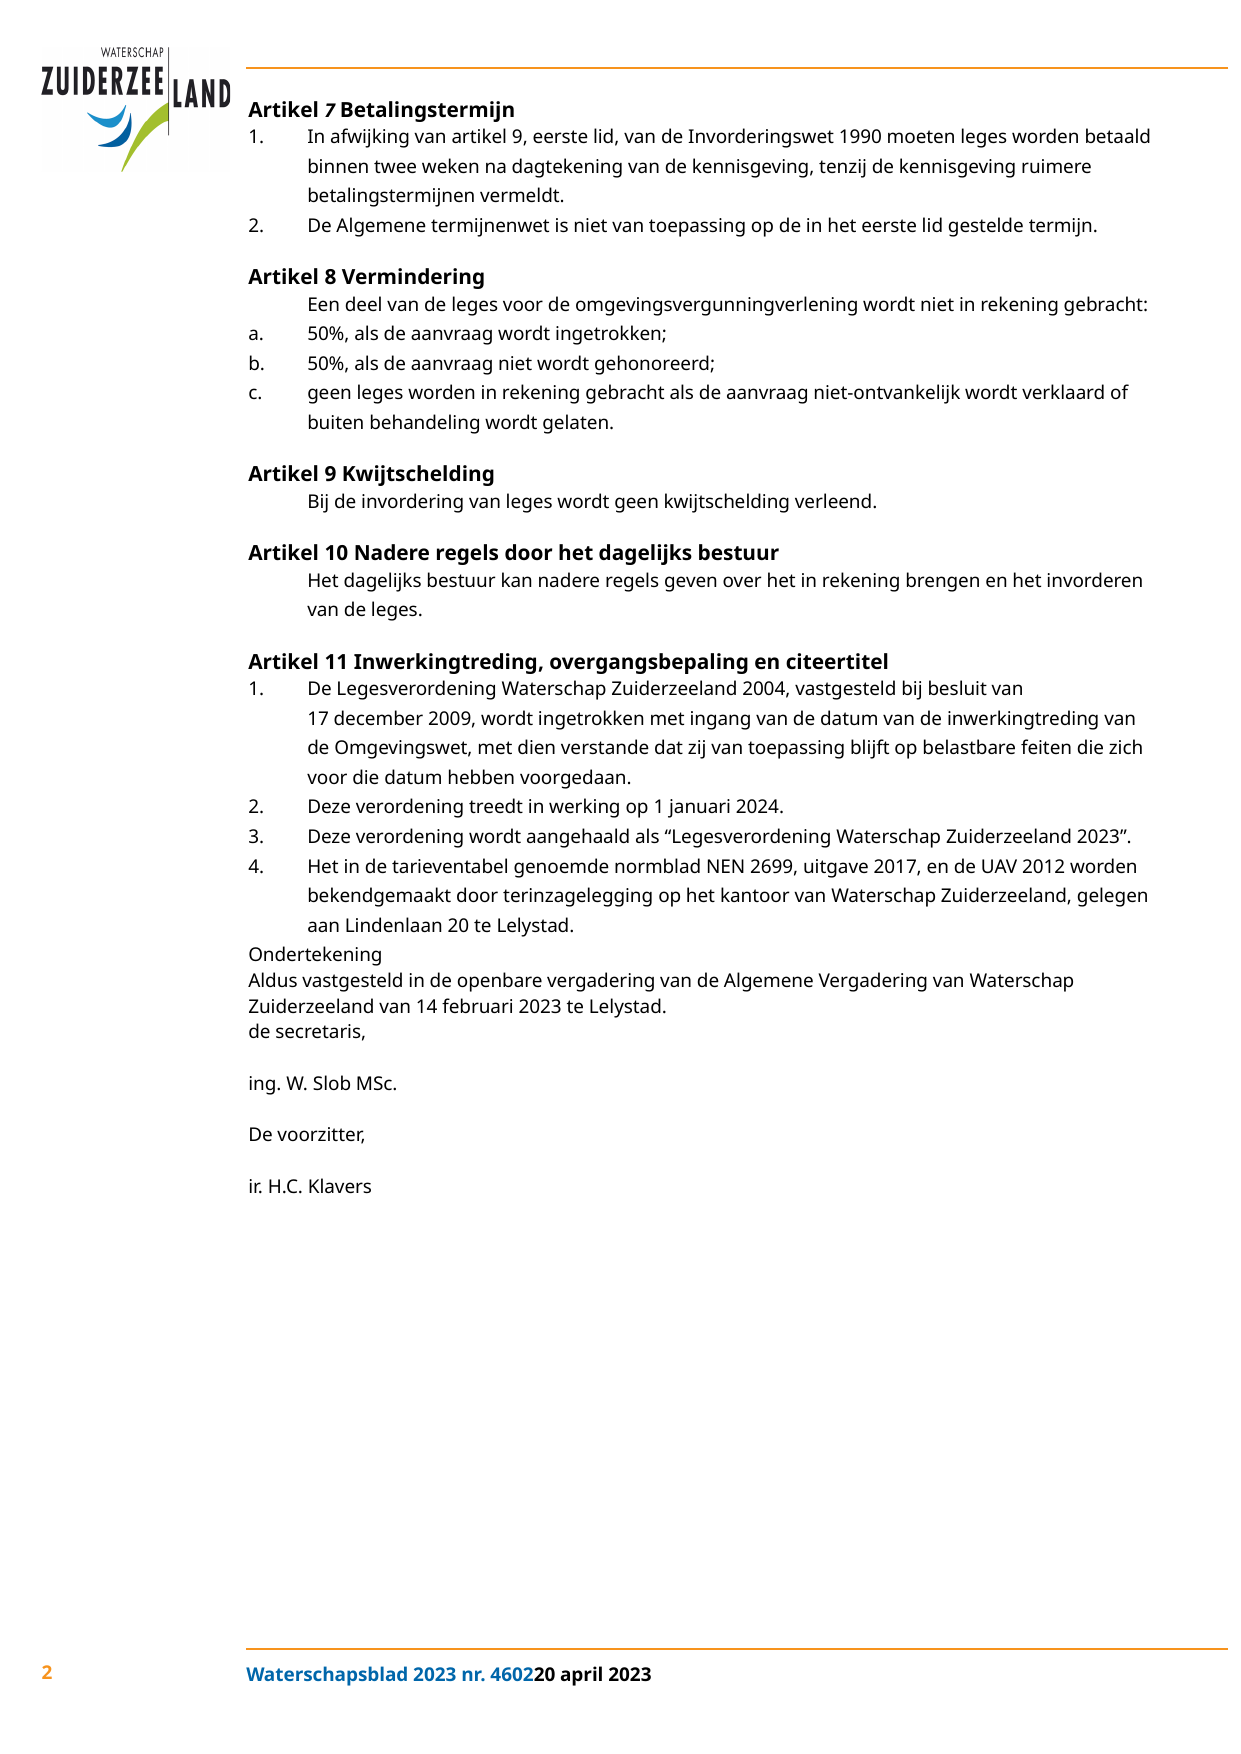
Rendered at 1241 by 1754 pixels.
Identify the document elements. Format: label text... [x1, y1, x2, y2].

list 50%, als de aanvraag niet wordt gehonoreerd; [248, 350, 1152, 376]
list Deze verordening wordt aangehaald als “Legesverordening Waterschap Zuiderzeeland 2023”. [248, 823, 1152, 849]
text Artikel 8 Vermindering [248, 262, 1152, 291]
list 17 december 2009, wordt ingetrokken met ingang van de datum van de inwerkingtreding van de Omgevingswet, met dien verstande dat zij van toepassing blijft op belastbare feiten die zich voor die datum hebben voorgedaan. [248, 705, 1152, 790]
list Een deel van de leges voor de omgevingsvergunningverlening wordt niet in rekening gebracht: [248, 291, 1152, 317]
list Het dagelijks bestuur kan nadere regels geven over het in rekening brengen en het invorderen van de leges. [248, 567, 1152, 622]
text Artikel 9 Kwijtschelding [248, 459, 1152, 488]
text Aldus vastgesteld in de openbare vergadering van de Algemene Vergadering van Waterschap Zuiderzeeland van 14 februari 2023 te Lelystad. [248, 967, 1152, 1019]
text ing. W. Slob MSc. [248, 1070, 1152, 1096]
list Bij de invordering van leges wordt geen kwijtschelding verleend. [248, 488, 1152, 514]
list geen leges worden in rekening gebracht als de aanvraag niet-ontvankelijk wordt verklaard of buiten behandeling wordt gelaten. [248, 379, 1152, 435]
text Artikel 11 Inwerkingtreding, overgangsbepaling en citeertitel [248, 647, 1152, 675]
text Ondertekening [248, 942, 1152, 967]
list Het in de tarieventabel genoemde normblad NEN 2699, uitgave 2017, en de UAV 2012 worden bekendgemaakt door terinzagelegging op het kantoor van Waterschap Zuiderzeeland, gelegen aan Lindenlaan 20 te Lelystad. [248, 853, 1152, 938]
list Deze verordening treedt in werking op 1 januari 2024. [248, 794, 1152, 819]
text Artikel 10 Nadere regels door het dagelijks bestuur [248, 538, 1152, 567]
list 50%, als de aanvraag wordt ingetrokken; [248, 320, 1152, 346]
list In afwijking van artikel 9, eerste lid, van de Invorderingswet 1990 moeten leges worden betaald binnen twee weken na dagtekening van de kennisgeving, tenzij de kennisgeving ruimere betalingstermijnen vermeldt. [248, 123, 1152, 208]
list De Legesverordening Waterschap Zuiderzeeland 2004, vastgesteld bij besluit van [248, 675, 1152, 701]
text De voorzitter, [248, 1122, 1152, 1147]
picture [41, 47, 231, 172]
text Artikel 7 Betalingstermijn [248, 95, 1152, 123]
list De Algemene termijnenwet is niet van toepassing op de in het eerste lid gestelde termijn. [248, 212, 1152, 238]
text de secretaris, [248, 1019, 1152, 1044]
text ir. H.C. Klavers [248, 1173, 1152, 1199]
